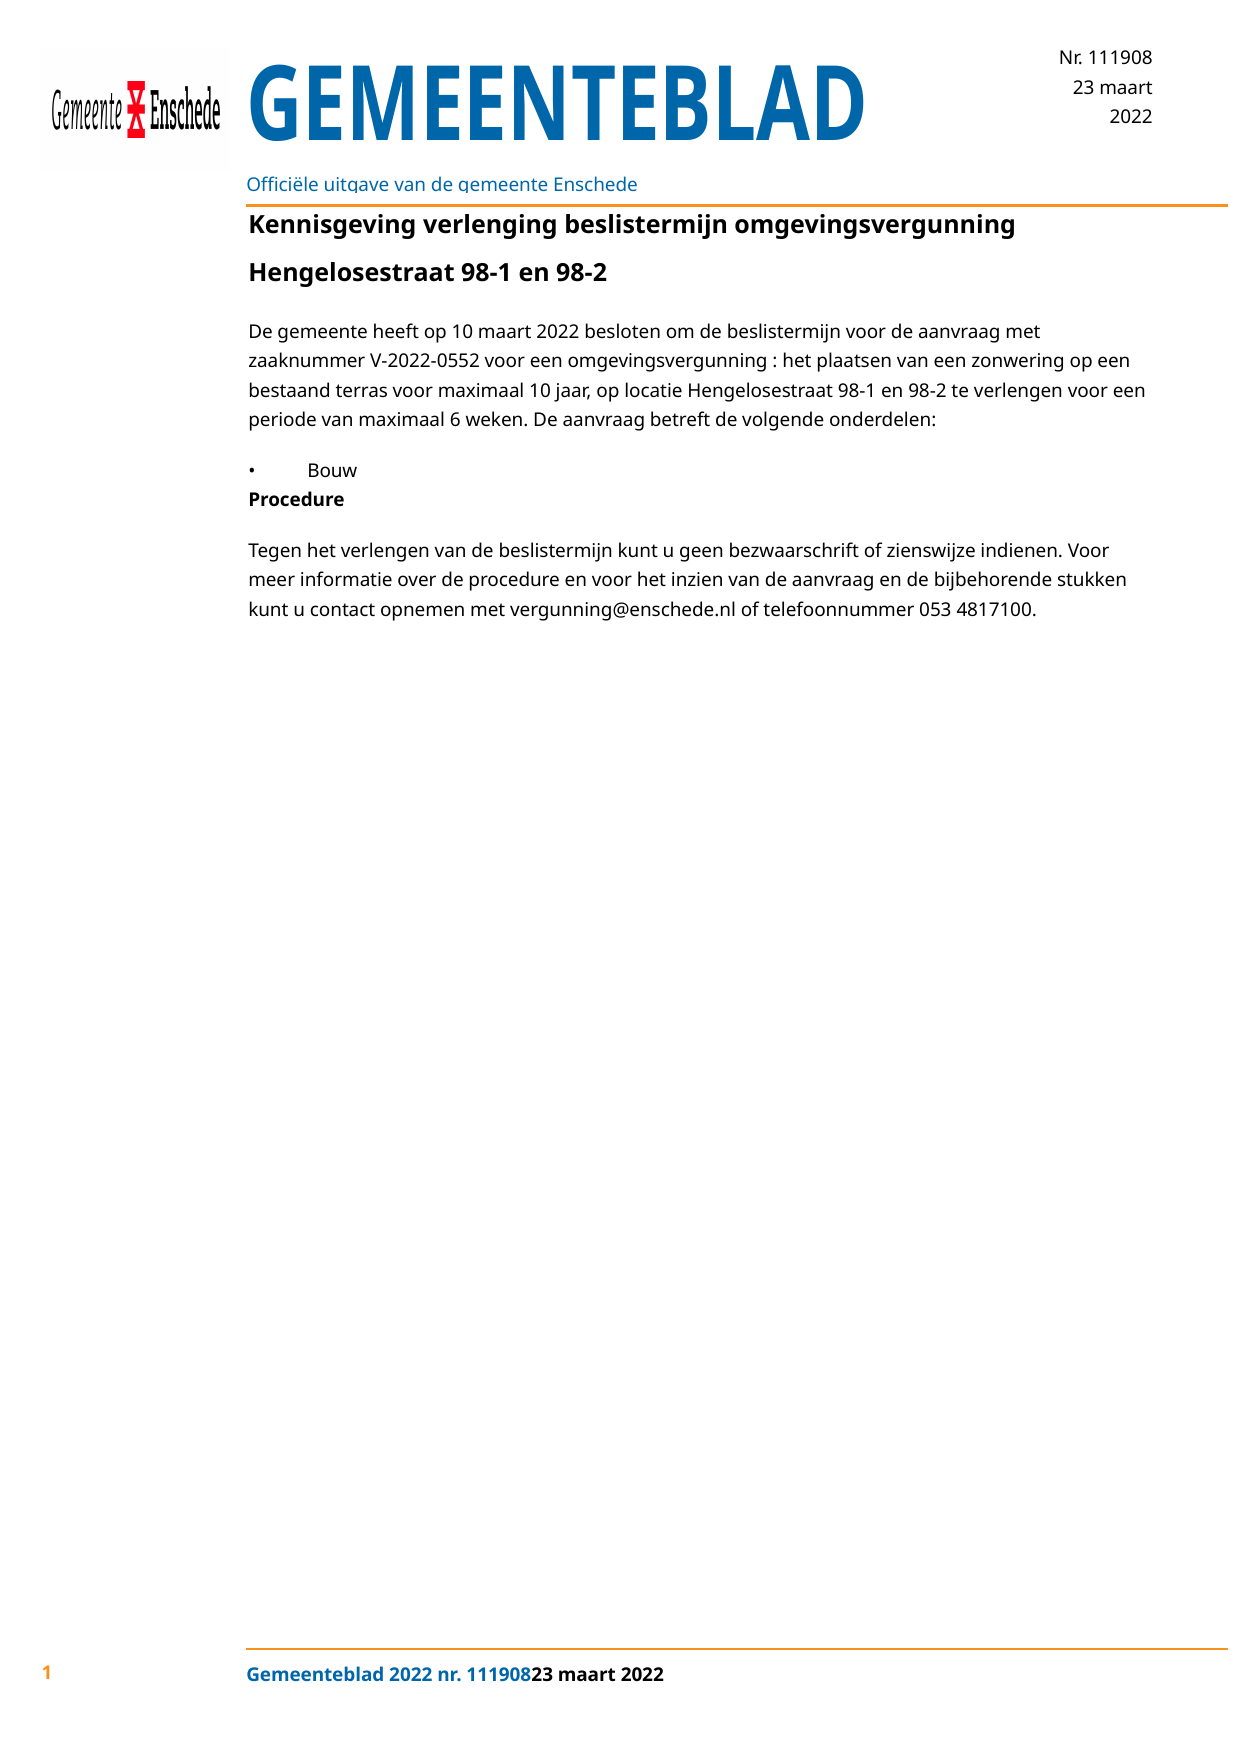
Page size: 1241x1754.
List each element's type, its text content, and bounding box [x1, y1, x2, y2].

picture [41, 47, 231, 172]
text Kennisgeving verlenging beslistermijn omgevingsvergunning Hengelosestraat 98-1 en 98-2 [248, 207, 1152, 288]
text Tegen het verlengen van de beslistermijn kunt u geen bezwaarschrift of zienswijze indienen. Voor meer informatie over de procedure en voor het inzien van de aanvraag en de bijbehorende stukken kunt u contact opnemen met vergunning@enschede.nl of telefoonnummer 053 4817100. [248, 537, 1152, 622]
text De gemeente heeft op 10 maart 2022 besloten om de beslistermijn voor de aanvraag met zaaknummer V-2022-0552 voor een omgevingsvergunning : het plaatsen van een zonwering op een bestaand terras voor maximaal 10 jaar, op locatie Hengelosestraat 98-1 en 98-2 te verlengen voor een periode van maximaal 6 weken. De aanvraag betreft de volgende onderdelen: [248, 318, 1152, 432]
list Bouw [248, 457, 1152, 483]
text Procedure [248, 487, 1152, 512]
